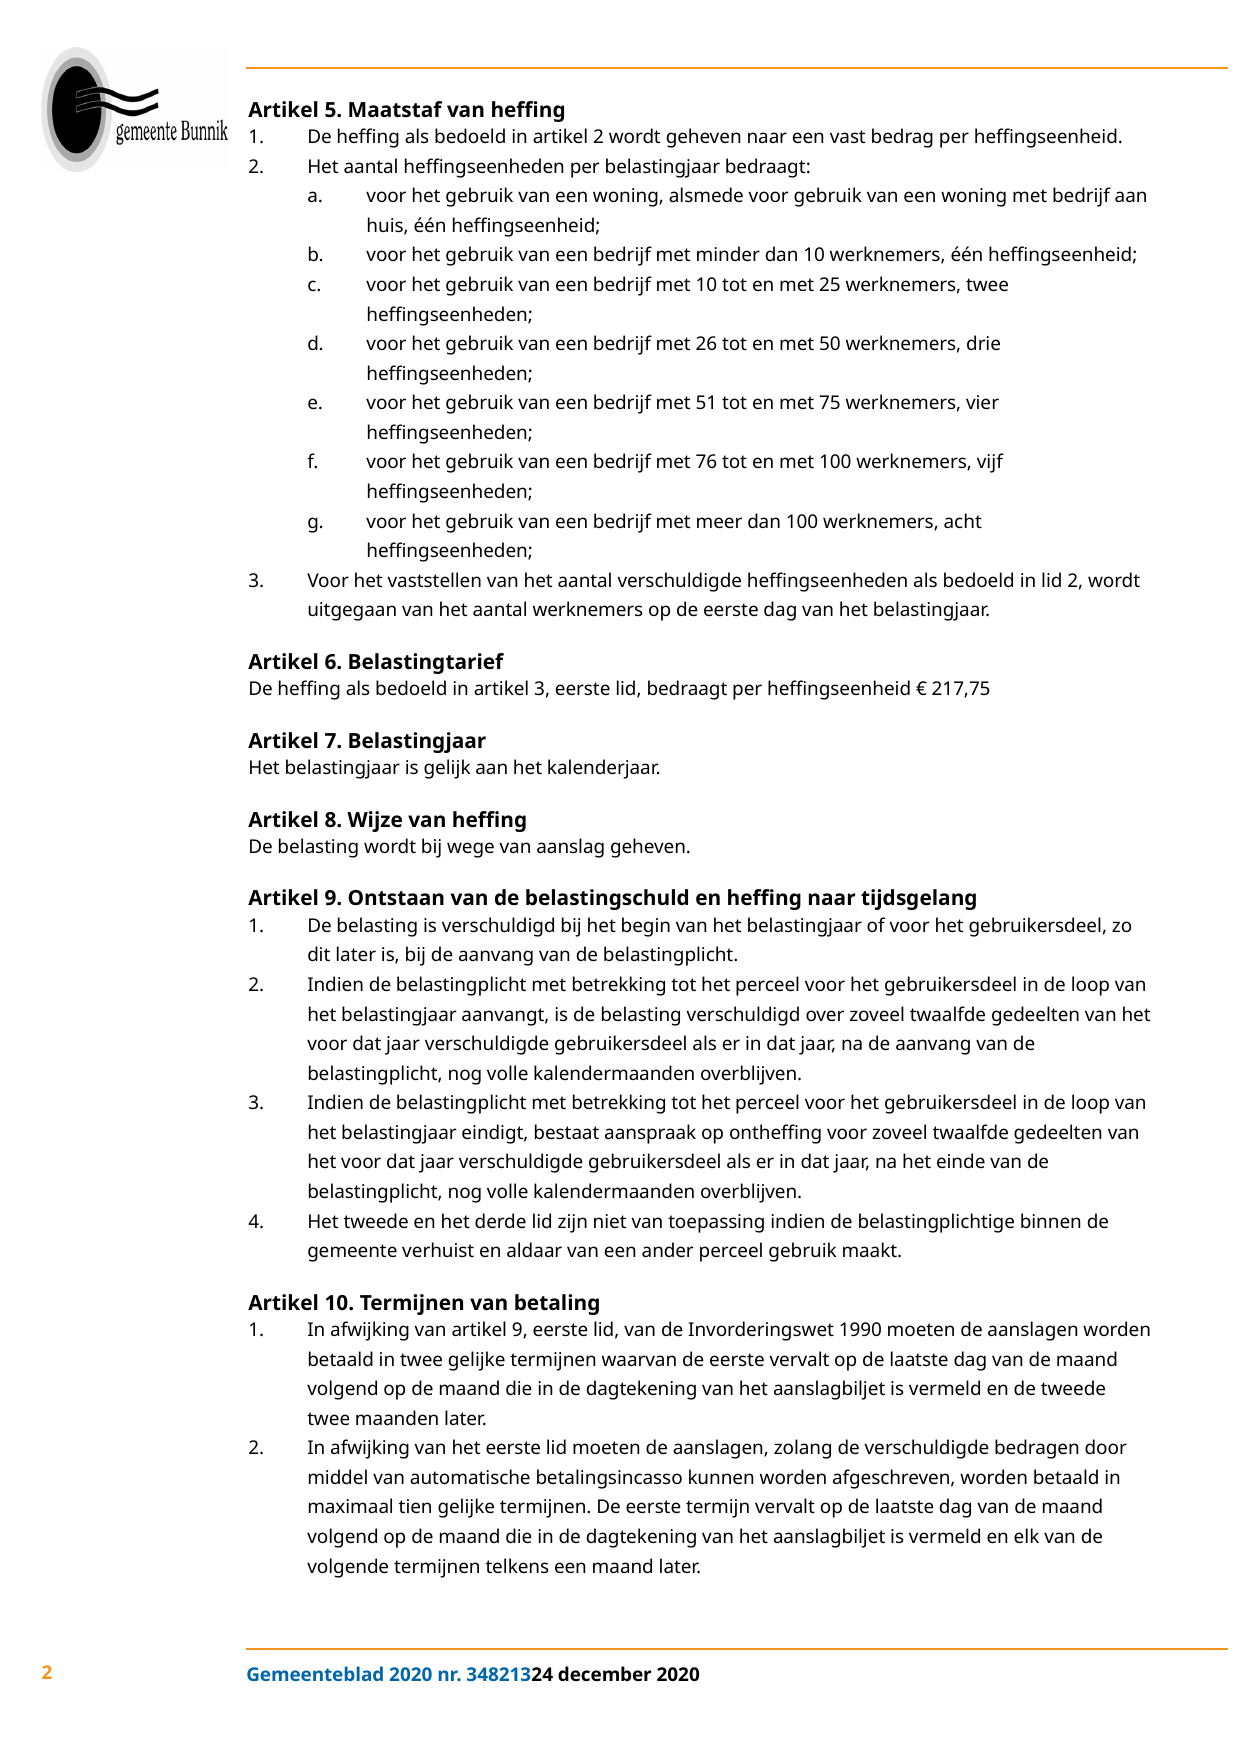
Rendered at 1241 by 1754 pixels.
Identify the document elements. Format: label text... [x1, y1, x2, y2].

list voor het gebruik van een bedrijf met 26 tot en met 50 werknemers, drie heffingseenheden; [307, 330, 1152, 386]
list voor het gebruik van een bedrijf met meer dan 100 werknemers, acht heffingseenheden; [307, 508, 1152, 563]
list Indien de belastingplicht met betrekking tot het perceel voor het gebruikersdeel in de loop van het belastingjaar aanvangt, is de belasting verschuldigd over zoveel twaalfde gedeelten van het voor dat jaar verschuldigde gebruikersdeel als er in dat jaar, na de aanvang van de belastingplicht, nog volle kalendermaanden overblijven. [248, 971, 1152, 1086]
text Artikel 5. Maatstaf van heffing [248, 95, 1152, 123]
list De heffing als bedoeld in artikel 2 wordt geheven naar een vast bedrag per heffingseenheid. [248, 123, 1152, 149]
list In afwijking van artikel 9, eerste lid, van de Invorderingswet 1990 moeten de aanslagen worden betaald in twee gelijke termijnen waarvan de eerste vervalt op de laatste dag van de maand volgend op de maand die in de dagtekening van het aanslagbiljet is vermeld en de tweede twee maanden later. [248, 1316, 1152, 1431]
list voor het gebruik van een bedrijf met 51 tot en met 75 werknemers, vier heffingseenheden; [307, 389, 1152, 445]
list Indien de belastingplicht met betrekking tot het perceel voor het gebruikersdeel in de loop van het belastingjaar eindigt, bestaat aanspraak op ontheffing voor zoveel twaalfde gedeelten van het voor dat jaar verschuldigde gebruikersdeel als er in dat jaar, na het einde van de belastingplicht, nog volle kalendermaanden overblijven. [248, 1089, 1152, 1204]
list voor het gebruik van een woning, alsmede voor gebruik van een woning met bedrijf aan huis, één heffingseenheid; [307, 182, 1152, 238]
text Artikel 10. Termijnen van betaling [248, 1288, 1152, 1316]
text De belasting wordt bij wege van aanslag geheven. [248, 833, 1152, 859]
list Het aantal heffingseenheden per belastingjaar bedraagt: [248, 153, 1152, 178]
text Artikel 9. Ontstaan van de belastingschuld en heffing naar tijdsgelang [248, 883, 1152, 912]
text Het belastingjaar is gelijk aan het kalenderjaar. [248, 754, 1152, 780]
list Voor het vaststellen van het aantal verschuldigde heffingseenheden als bedoeld in lid 2, wordt uitgegaan van het aantal werknemers op de eerste dag van het belastingjaar. [248, 567, 1152, 622]
list voor het gebruik van een bedrijf met 10 tot en met 25 werknemers, twee heffingseenheden; [307, 271, 1152, 326]
list voor het gebruik van een bedrijf met minder dan 10 werknemers, één heffingseenheid; [307, 242, 1152, 267]
list In afwijking van het eerste lid moeten de aanslagen, zolang de verschuldigde bedragen door middel van automatische betalingsincasso kunnen worden afgeschreven, worden betaald in maximaal tien gelijke termijnen. De eerste termijn vervalt op de laatste dag van de maand volgend op de maand die in de dagtekening van het aanslagbiljet is vermeld en elk van de volgende termijnen telkens een maand later. [248, 1434, 1152, 1579]
text Artikel 8. Wijze van heffing [248, 805, 1152, 833]
list Het tweede en het derde lid zijn niet van toepassing indien de belastingplichtige binnen de gemeente verhuist en aldaar van een ander perceel gebruik maakt. [248, 1208, 1152, 1263]
list voor het gebruik van een bedrijf met 76 tot en met 100 werknemers, vijf heffingseenheden; [307, 449, 1152, 504]
picture [41, 47, 231, 172]
text De heffing als bedoeld in artikel 3, eerste lid, bedraagt per heffingseenheid € 217,75 [248, 675, 1152, 701]
text Artikel 7. Belastingjaar [248, 726, 1152, 754]
list De belasting is verschuldigd bij het begin van het belastingjaar of voor het gebruikersdeel, zo dit later is, bij de aanvang van de belastingplicht. [248, 912, 1152, 967]
text Artikel 6. Belastingtarief [248, 647, 1152, 675]
